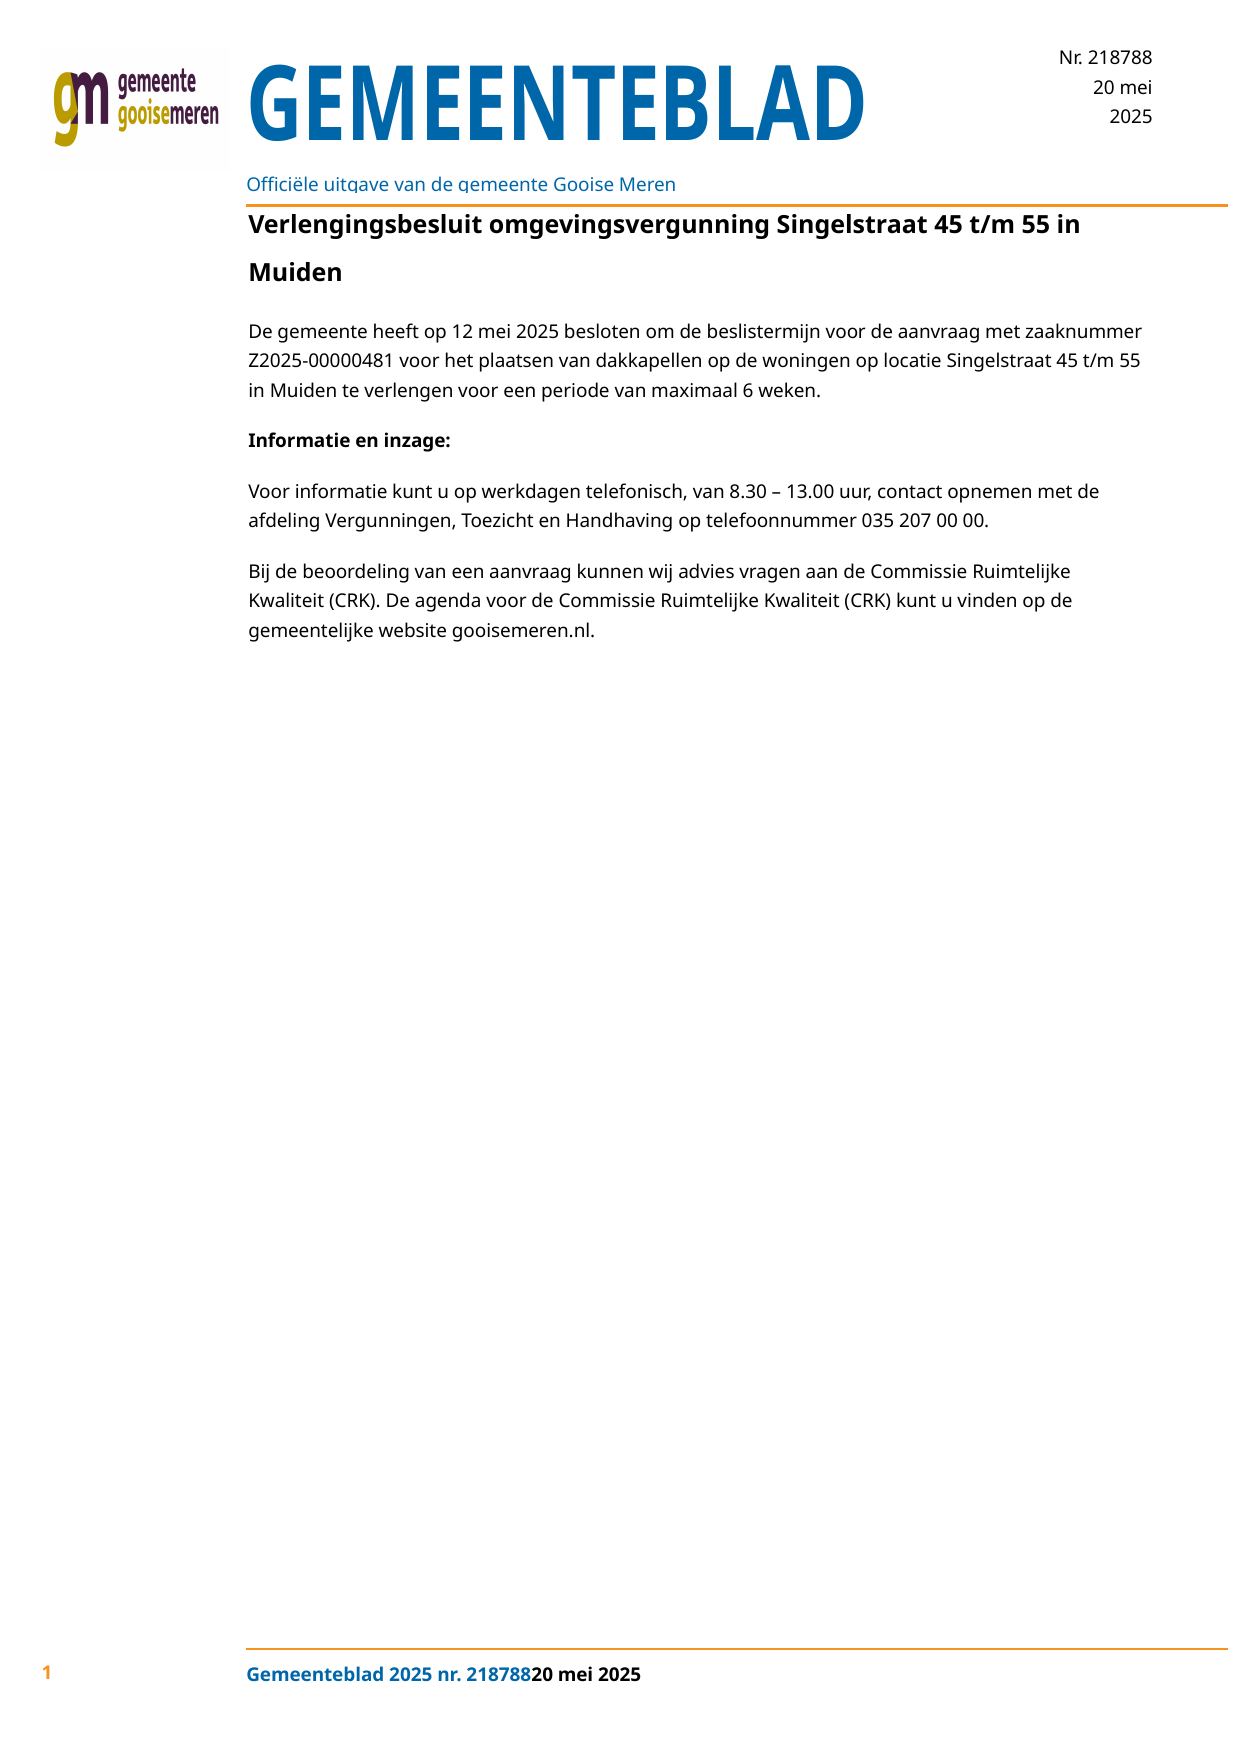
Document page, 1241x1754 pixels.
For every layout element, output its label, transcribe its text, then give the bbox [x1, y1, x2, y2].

text Bij de beoordeling van een aanvraag kunnen wij advies vragen aan de Commissie Ruimtelijke Kwaliteit (CRK). De agenda voor de Commissie Ruimtelijke Kwaliteit (CRK) kunt u vinden op de gemeentelijke website gooisemeren.nl. [248, 558, 1152, 643]
picture [41, 47, 231, 172]
text Voor informatie kunt u op werkdagen telefonisch, van 8.30 – 13.00 uur, contact opnemen met de afdeling Vergunningen, Toezicht en Handhaving op telefoonnummer 035 207 00 00. [248, 478, 1152, 533]
text Verlengingsbesluit omgevingsvergunning Singelstraat 45 t/m 55 in Muiden [248, 207, 1152, 288]
text De gemeente heeft op 12 mei 2025 besloten om de beslistermijn voor de aanvraag met zaaknummer Z2025-00000481 voor het plaatsen van dakkapellen op de woningen op locatie Singelstraat 45 t/m 55 in Muiden te verlengen voor een periode van maximaal 6 weken. [248, 318, 1152, 403]
text Informatie en inzage: [248, 427, 1152, 453]
